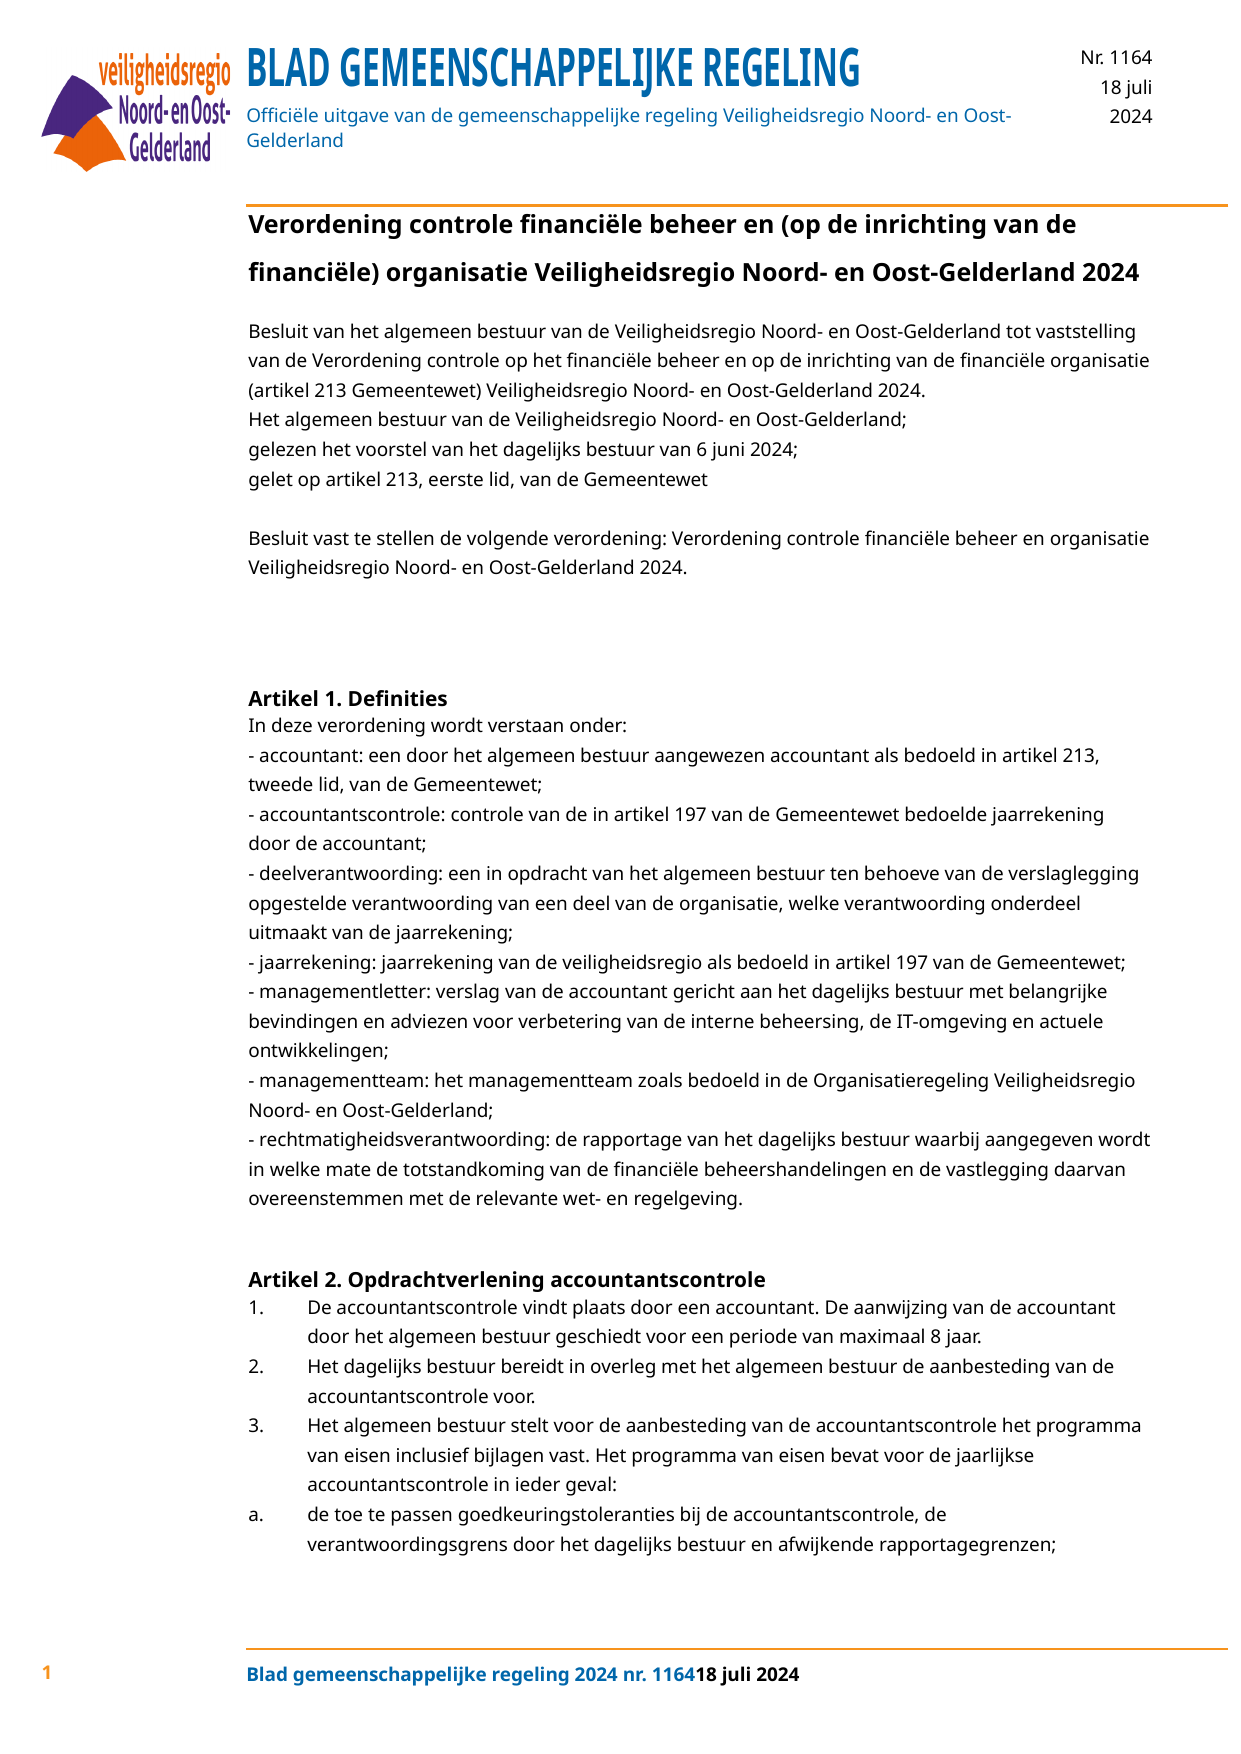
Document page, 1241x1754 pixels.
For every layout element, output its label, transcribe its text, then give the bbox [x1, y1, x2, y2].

text - accountantscontrole: controle van de in artikel 197 van de Gemeentewet bedoelde jaarrekening door de accountant; [248, 801, 1152, 856]
list De accountantscontrole vindt plaats door een accountant. De aanwijzing van de accountant door het algemeen bestuur geschiedt voor een periode van maximaal 8 jaar. [248, 1294, 1152, 1349]
text Besluit van het algemeen bestuur van de Veiligheidsregio Noord- en Oost-Gelderland tot vaststelling van de Verordening controle op het financiële beheer en op de inrichting van de financiële organisatie (artikel 213 Gemeentewet) Veiligheidsregio Noord- en Oost-Gelderland 2024. [248, 318, 1152, 403]
text - managementletter: verslag van de accountant gericht aan het dagelijks bestuur met belangrijke bevindingen en adviezen voor verbetering van de interne beheersing, de IT-omgeving en actuele ontwikkelingen; [248, 978, 1152, 1063]
picture [41, 47, 231, 172]
text gelet op artikel 213, eerste lid, van de Gemeentewet [248, 466, 1152, 492]
text Artikel 1. Definities [248, 684, 1152, 712]
text - managementteam: het managementteam zoals bedoeld in de Organisatieregeling Veiligheidsregio Noord- en Oost-Gelderland; [248, 1067, 1152, 1123]
text Verordening controle financiële beheer en (op de inrichting van de financiële) organisatie Veiligheidsregio Noord- en Oost-Gelderland 2024 [248, 207, 1152, 288]
text In deze verordening wordt verstaan onder: [248, 712, 1152, 738]
list de toe te passen goedkeuringstoleranties bij de accountantscontrole, de verantwoordingsgrens door het dagelijks bestuur en afwijkende rapportagegrenzen; [248, 1501, 1152, 1556]
list Het algemeen bestuur stelt voor de aanbesteding van de accountantscontrole het programma van eisen inclusief bijlagen vast. Het programma van eisen bevat voor de jaarlijkse accountantscontrole in ieder geval: [248, 1412, 1152, 1497]
text - rechtmatigheidsverantwoording: de rapportage van het dagelijks bestuur waarbij aangegeven wordt in welke mate de totstandkoming van de financiële beheershandelingen en de vastlegging daarvan overeenstemmen met de relevante wet- en regelgeving. [248, 1126, 1152, 1211]
text - deelverantwoording: een in opdracht van het algemeen bestuur ten behoeve van de verslaglegging opgestelde verantwoording van een deel van de organisatie, welke verantwoording onderdeel uitmaakt van de jaarrekening; [248, 860, 1152, 945]
text Besluit vast te stellen de volgende verordening: Verordening controle financiële beheer en organisatie Veiligheidsregio Noord- en Oost-Gelderland 2024. [248, 525, 1152, 580]
text Het algemeen bestuur van de Veiligheidsregio Noord- en Oost-Gelderland; [248, 407, 1152, 432]
text gelezen het voorstel van het dagelijks bestuur van 6 juni 2024; [248, 436, 1152, 462]
list Het dagelijks bestuur bereidt in overleg met het algemeen bestuur de aanbesteding van de accountantscontrole voor. [248, 1353, 1152, 1408]
text - accountant: een door het algemeen bestuur aangewezen accountant als bedoeld in artikel 213, tweede lid, van de Gemeentewet; [248, 742, 1152, 797]
text Artikel 2. Opdrachtverlening accountantscontrole [248, 1266, 1152, 1294]
text - jaarrekening: jaarrekening van de veiligheidsregio als bedoeld in artikel 197 van de Gemeentewet; [248, 949, 1152, 975]
